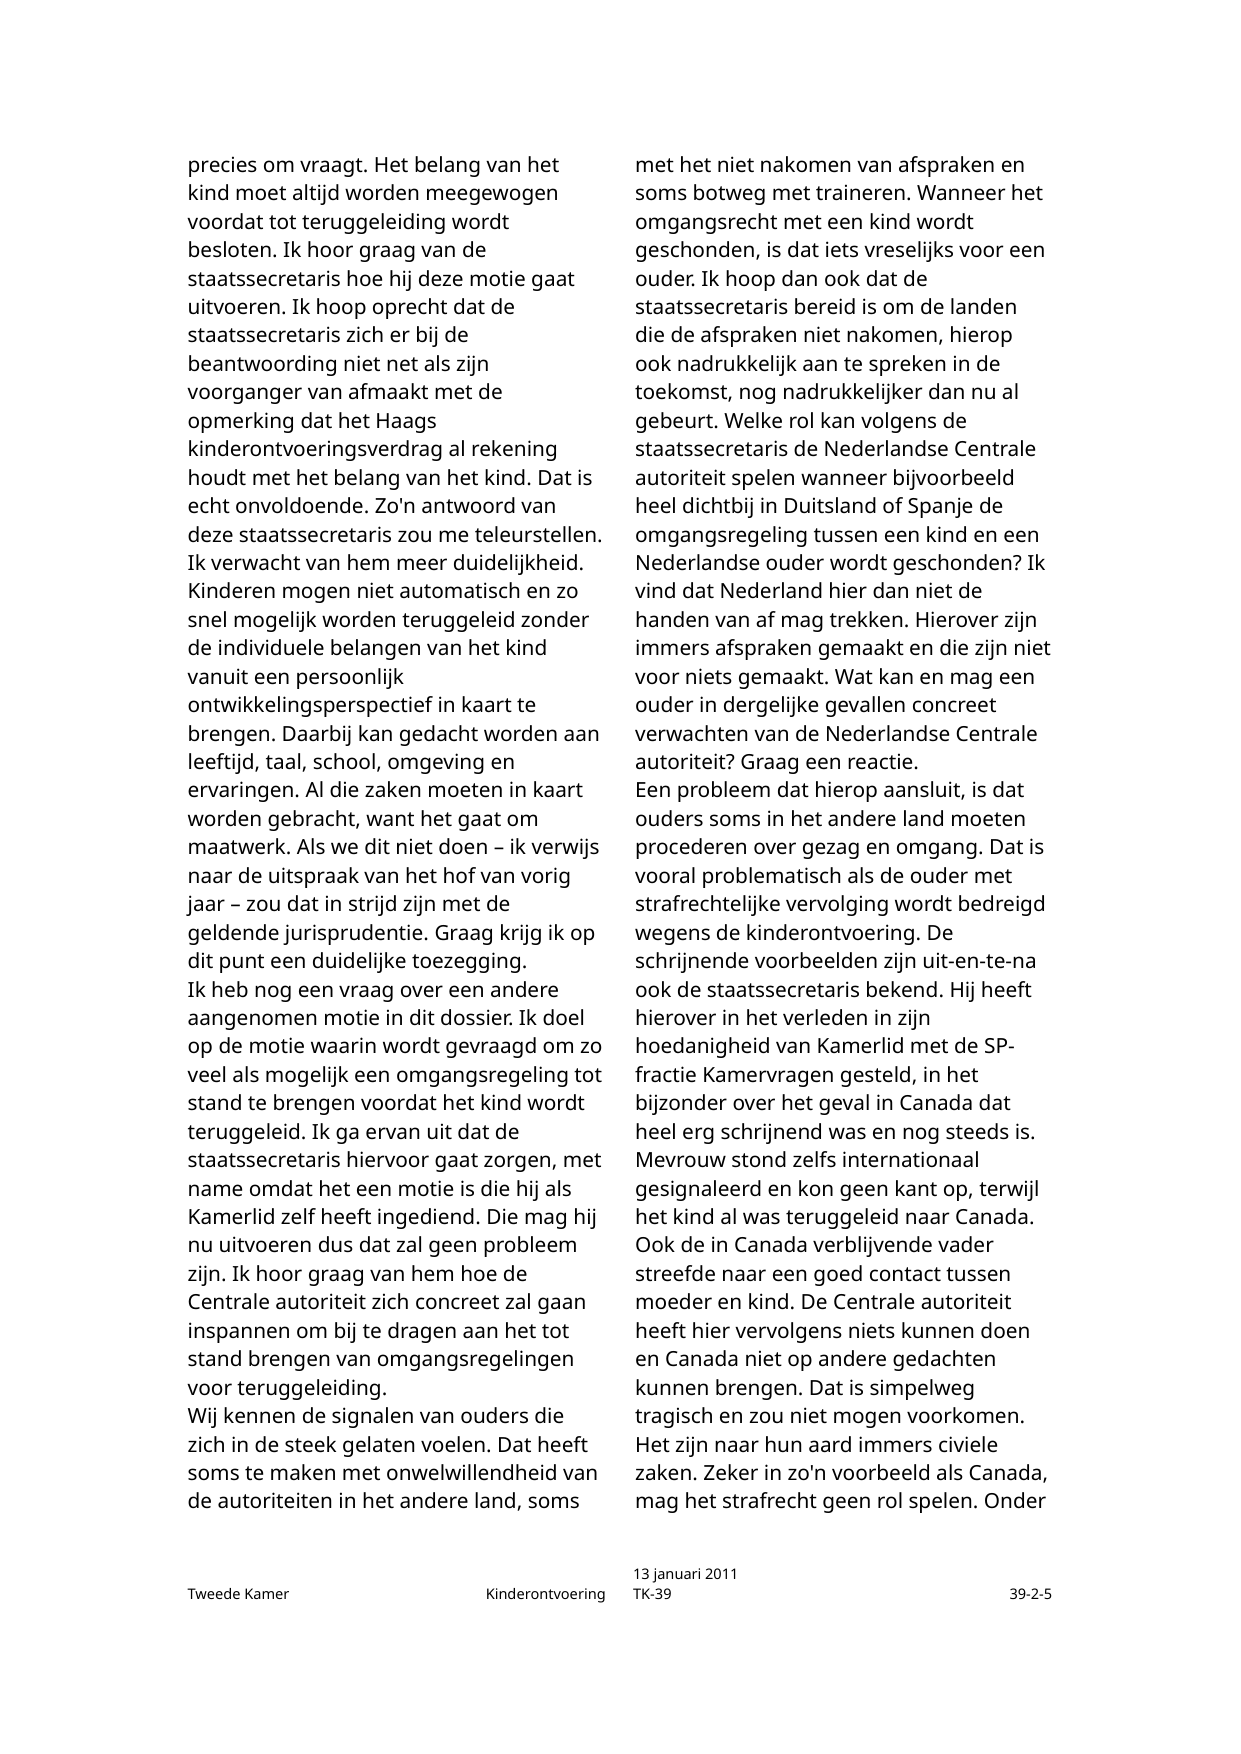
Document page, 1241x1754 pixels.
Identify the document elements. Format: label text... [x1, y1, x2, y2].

text Ik heb nog een vraag over een andere aangenomen motie in dit dossier. Ik doel op de motie waarin wordt gevraagd om zo veel als mogelijk een omgangsregeling tot stand te brengen voordat het kind wordt teruggeleid. Ik ga ervan uit dat de staatssecretaris hiervoor gaat zorgen, met name omdat het een motie is die hij als Kamerlid zelf heeft ingediend. Die mag hij nu uitvoeren dus dat zal geen probleem zijn. Ik hoor graag van hem hoe de Centrale autoriteit zich concreet zal gaan inspannen om bij te dragen aan het tot stand brengen van omgangsregelingen voor teruggeleiding. [187, 975, 605, 1401]
text Wij kennen de signalen van ouders die zich in de steek gelaten voelen. Dat heeft soms te maken met onwelwillendheid van de autoriteiten in het andere land, soms [187, 1401, 605, 1515]
text precies om vraagt. Het belang van het kind moet altijd worden meegewogen voordat tot teruggeleiding wordt besloten. Ik hoor graag van de staatssecretaris hoe hij deze motie gaat uitvoeren. Ik hoop oprecht dat de staatssecretaris zich er bij de beantwoording niet net als zijn voorganger van afmaakt met de opmerking dat het Haags kinderontvoeringsverdrag al rekening houdt met het belang van het kind. Dat is echt onvoldoende. Zo'n antwoord van deze staatssecretaris zou me teleurstellen. Ik verwacht van hem meer duidelijkheid. Kinderen mogen niet automatisch en zo snel mogelijk worden teruggeleid zonder de individuele belangen van het kind vanuit een persoonlijk ontwikkelingsperspectief in kaart te brengen. Daarbij kan gedacht worden aan leeftijd, taal, school, omgeving en ervaringen. Al die zaken moeten in kaart worden gebracht, want het gaat om maatwerk. Als we dit niet doen – ik verwijs naar de uitspraak van het hof van vorig jaar – zou dat in strijd zijn met de geldende jurisprudentie. Graag krijg ik op dit punt een duidelijke toezegging. [187, 150, 605, 975]
text met het niet nakomen van afspraken en soms botweg met traineren. Wanneer het omgangsrecht met een kind wordt geschonden, is dat iets vreselijks voor een ouder. Ik hoop dan ook dat de staatssecretaris bereid is om de landen die de afspraken niet nakomen, hierop ook nadrukkelijk aan te spreken in de toekomst, nog nadrukkelijker dan nu al gebeurt. Welke rol kan volgens de staatssecretaris de Nederlandse Centrale autoriteit spelen wanneer bijvoorbeeld heel dichtbij in Duitsland of Spanje de omgangsregeling tussen een kind en een Nederlandse ouder wordt geschonden? Ik vind dat Nederland hier dan niet de handen van af mag trekken. Hierover zijn immers afspraken gemaakt en die zijn niet voor niets gemaakt. Wat kan en mag een ouder in dergelijke gevallen concreet verwachten van de Nederlandse Centrale autoriteit? Graag een reactie. [635, 150, 1053, 776]
text Een probleem dat hierop aansluit, is dat ouders soms in het andere land moeten procederen over gezag en omgang. Dat is vooral problematisch als de ouder met strafrechtelijke vervolging wordt bedreigd wegens de kinderontvoering. De schrijnende voorbeelden zijn uit-en-te-na ook de staatssecretaris bekend. Hij heeft hierover in het verleden in zijn hoedanigheid van Kamerlid met de SP-fractie Kamervragen gesteld, in het bijzonder over het geval in Canada dat heel erg schrijnend was en nog steeds is. Mevrouw stond zelfs internationaal gesignaleerd en kon geen kant op, terwijl het kind al was teruggeleid naar Canada. Ook de in Canada verblijvende vader streefde naar een goed contact tussen moeder en kind. De Centrale autoriteit heeft hier vervolgens niets kunnen doen en Canada niet op andere gedachten kunnen brengen. Dat is simpelweg tragisch en zou niet mogen voorkomen. Het zijn naar hun aard immers civiele zaken. Zeker in zo'n voorbeeld als Canada, mag het strafrecht geen rol spelen. Onder [635, 776, 1053, 1515]
